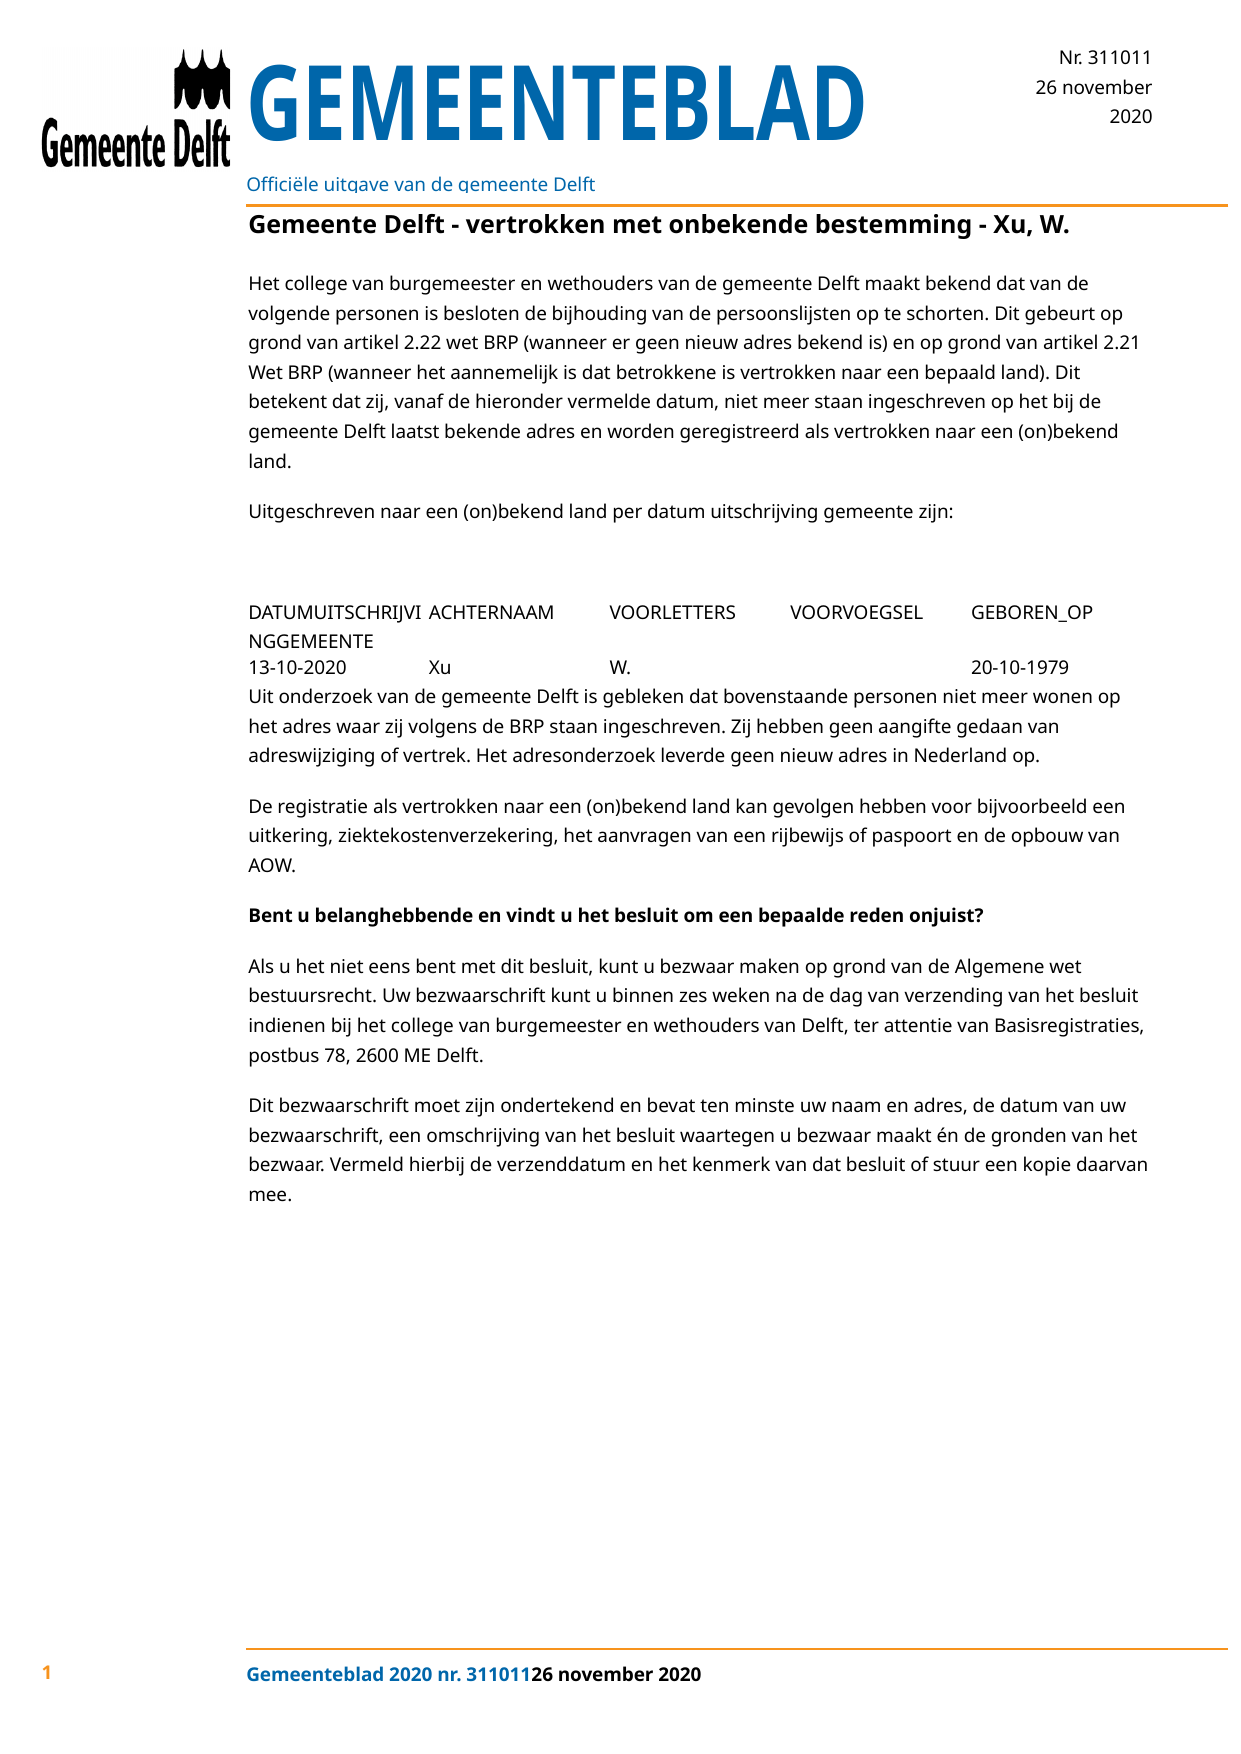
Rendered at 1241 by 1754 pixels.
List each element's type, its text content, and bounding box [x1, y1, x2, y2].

text Uitgeschreven naar een (on)bekend land per datum uitschrijving gemeente zijn: [248, 498, 1152, 524]
table_header GEBOREN_OP [971, 599, 1152, 654]
text De registratie als vertrokken naar een (on)bekend land kan gevolgen hebben voor bijvoorbeeld een uitkering, ziektekostenverzekering, het aanvragen van een rijbewijs of paspoort en de opbouw van AOW. [248, 793, 1152, 878]
table_cell Xu [429, 655, 609, 680]
table_header ACHTERNAAM [429, 599, 609, 654]
table_cell [790, 655, 971, 680]
table_cell 20-10-1979 [971, 655, 1152, 680]
text Als u het niet eens bent met dit besluit, kunt u bezwaar maken op grond van de Algemene wet bestuursrecht. Uw bezwaarschrift kunt u binnen zes weken na de dag van verzending van het besluit indienen bij het college van burgemeester en wethouders van Delft, ter attentie van Basisregistraties, postbus 78, 2600 ME Delft. [248, 953, 1152, 1067]
table_header VOORLETTERS [609, 599, 790, 654]
table_cell W. [609, 655, 790, 680]
table_header VOORVOEGSEL [790, 599, 971, 654]
table_header DATUMUITSCHRIJVINGGEMEENTE [248, 599, 429, 654]
text Het college van burgemeester en wethouders van de gemeente Delft maakt bekend dat van de volgende personen is besloten de bijhouding van de persoonslijsten op te schorten. Dit gebeurt op grond van artikel 2.22 wet BRP (wanneer er geen nieuw adres bekend is) en op grond van artikel 2.21 Wet BRP (wanneer het aannemelijk is dat betrokkene is vertrokken naar een bepaald land). Dit betekent dat zij, vanaf de hieronder vermelde datum, niet meer staan ingeschreven op het bij de gemeente Delft laatst bekende adres en worden geregistreerd als vertrokken naar een (on)bekend land. [248, 270, 1152, 473]
text Gemeente Delft - vertrokken met onbekende bestemming - Xu, W. [248, 207, 1152, 241]
table_cell 13-10-2020 [248, 655, 429, 680]
text Uit onderzoek van de gemeente Delft is gebleken dat bovenstaande personen niet meer wonen op het adres waar zij volgens de BRP staan ingeschreven. Zij hebben geen aangifte gedaan van adreswijziging of vertrek. Het adresonderzoek leverde geen nieuw adres in Nederland op. [248, 683, 1152, 768]
text Dit bezwaarschrift moet zijn ondertekend en bevat ten minste uw naam en adres, de datum van uw bezwaarschrift, een omschrijving van het besluit waartegen u bezwaar maakt én de gronden van het bezwaar. Vermeld hierbij de verzenddatum en het kenmerk van dat besluit of stuur een kopie daarvan mee. [248, 1092, 1152, 1207]
picture [41, 47, 231, 172]
text Bent u belanghebbende en vindt u het besluit om een bepaalde reden onjuist? [248, 903, 1152, 928]
